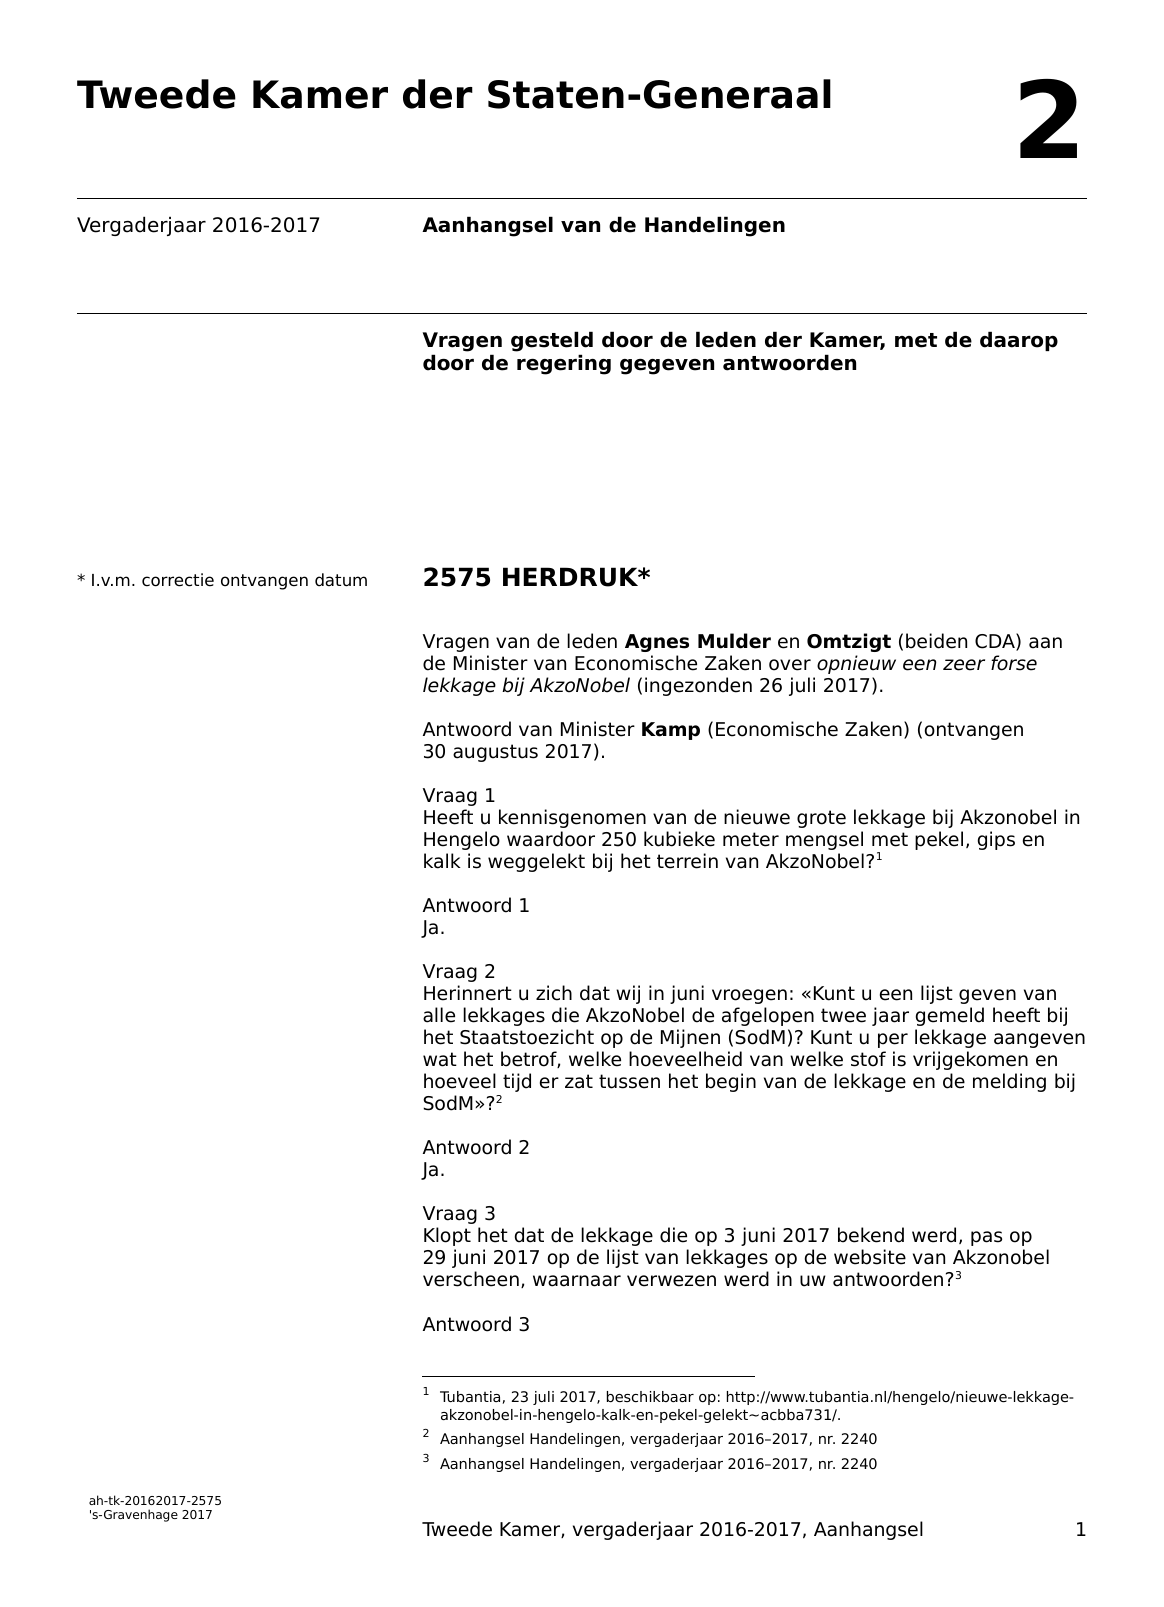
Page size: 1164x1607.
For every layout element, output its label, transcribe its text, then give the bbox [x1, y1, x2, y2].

table_cell Aanhangsel van de Handelingen [422, 199, 1087, 313]
text * I.v.m. correctie ontvangen datum [77, 571, 396, 590]
text Klopt het dat de lekkage die op 3 juni 2017 bekend werd, pas op 29 juni 2017 op de lijst van lekkages op de website van Akzonobel verscheen, waarnaar verwezen werd in uw antwoorden? [422, 1225, 1087, 1291]
text Aanhangsel Handelingen, vergaderjaar 2016–2017, nr. 2240 [422, 1452, 1087, 1474]
text Antwoord 3 [422, 1313, 1087, 1335]
text Ja. [422, 1159, 1087, 1181]
text Herinnert u zich dat wij in juni vroegen: «Kunt u een lijst geven van alle lekkages die AkzoNobel de afgelopen twee jaar gemeld heeft bij het Staatstoezicht op de Mijnen (SodM)? Kunt u per lekkage aangeven wat het betrof, welke hoeveelheid van welke stof is vrijgekomen en hoeveel tijd er zat tussen het begin van de lekkage en de melding bij SodM»? [422, 983, 1087, 1115]
text Antwoord van Minister Kamp (Economische Zaken) (ontvangen 30 augustus 2017). [422, 719, 1087, 763]
text Vraag 2 [422, 961, 1087, 983]
table_header 2 [886, 59, 1087, 198]
text ah-tk-20162017-2575 [88, 1494, 323, 1508]
table_cell Vragen gesteld door de leden der Kamer, met de daarop door de regering gegeven antwoorden [422, 314, 1087, 376]
text Tubantia, 23 juli 2017, beschikbaar op: http://www.tubantia.nl/hengelo/nieuwe-lekkage-akzonobel-in-hengelo-kalk-en-pekel-gelekt~acbba731/. [422, 1385, 1087, 1424]
text Aanhangsel Handelingen, vergaderjaar 2016–2017, nr. 2240 [422, 1427, 1087, 1449]
table_cell Vergaderjaar 2016-2017 [77, 199, 422, 313]
text Vraag 1 [422, 785, 1087, 807]
text Heeft u kennisgenomen van de nieuwe grote lekkage bij Akzonobel in Hengelo waardoor 250 kubieke meter mengsel met pekel, gips en kalk is weggelekt bij het terrein van AkzoNobel? [422, 807, 1087, 873]
text Antwoord 2 [422, 1137, 1087, 1159]
text Ja. [422, 917, 1087, 939]
text Vraag 3 [422, 1203, 1087, 1225]
text [77, 590, 396, 600]
table_cell [77, 314, 422, 376]
text Antwoord 1 [422, 895, 1087, 917]
text 's-Gravenhage 2017 [88, 1508, 323, 1522]
text Vragen van de leden Agnes Mulder en Omtzigt (beiden CDA) aan de Minister van Economische Zaken over opnieuw een zeer forse lekkage bij AkzoNobel (ingezonden 26 juli 2017). [422, 631, 1087, 697]
table_header Tweede Kamer der Staten-Generaal [77, 59, 886, 198]
text 2575 HERDRUK* [422, 563, 1087, 592]
